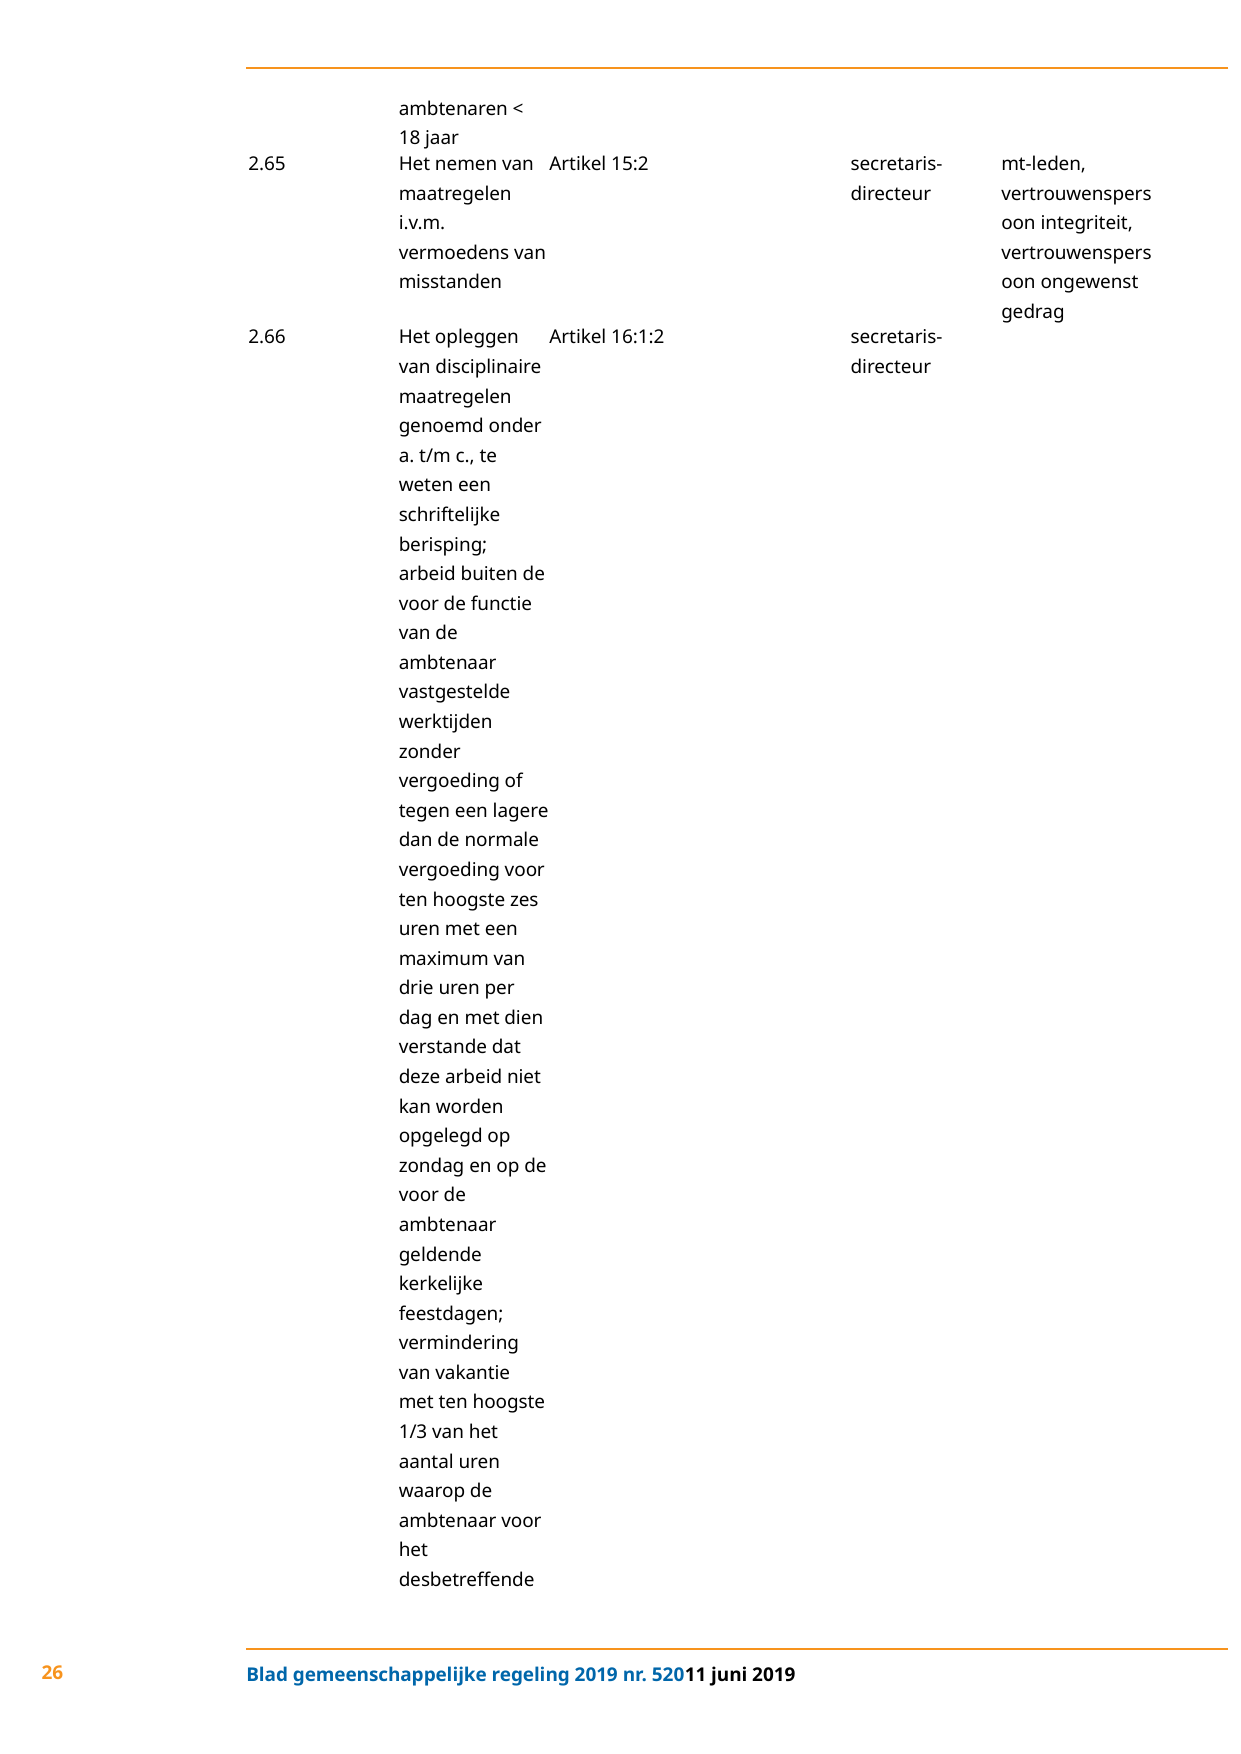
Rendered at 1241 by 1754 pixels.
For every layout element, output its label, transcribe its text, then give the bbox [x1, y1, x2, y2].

table_cell secretaris-directeur [850, 324, 1001, 1592]
table_cell Het opleggen van disciplinaire maatregelen genoemd onder a. t/m c., te weten een schriftelijke berisping; arbeid buiten de voor de functie van de ambtenaar vastgestelde werktijden zonder vergoeding of tegen een lagere dan de normale vergoeding voor ten hoogste zes uren met een maximum van drie uren per dag en met dien verstande dat deze arbeid niet kan worden opgelegd op zondag en op de voor de ambtenaar geldende kerkelijke feestdagen; vermindering van vakantie met ten hoogste 1/3 van het aantal uren waarop de ambtenaar voor het desbetreffende [399, 324, 549, 1592]
table_cell Het nemen van maatregelen i.v.m. vermoedens van misstanden [399, 150, 549, 324]
table_cell ambtenaren < 18 jaar [399, 95, 549, 150]
table_cell [549, 95, 700, 150]
table_cell secretaris-directeur [850, 150, 1001, 324]
table_cell [700, 324, 850, 1592]
table_cell [700, 150, 850, 324]
table_cell 2.65 [248, 150, 398, 324]
table_cell 2.66 [248, 324, 398, 1592]
table_cell Artikel 15:2 [549, 150, 700, 324]
picture [41, 47, 231, 172]
table_cell [700, 95, 850, 150]
table_cell Artikel 16:1:2 [549, 324, 700, 1592]
table_cell mt-leden, vertrouwenspersoon integriteit, vertrouwenspersoon ongewenst gedrag [1001, 150, 1152, 324]
table_cell [248, 95, 398, 150]
table_cell [850, 95, 1001, 150]
table_cell [1001, 95, 1152, 150]
table_cell [1001, 324, 1152, 1592]
